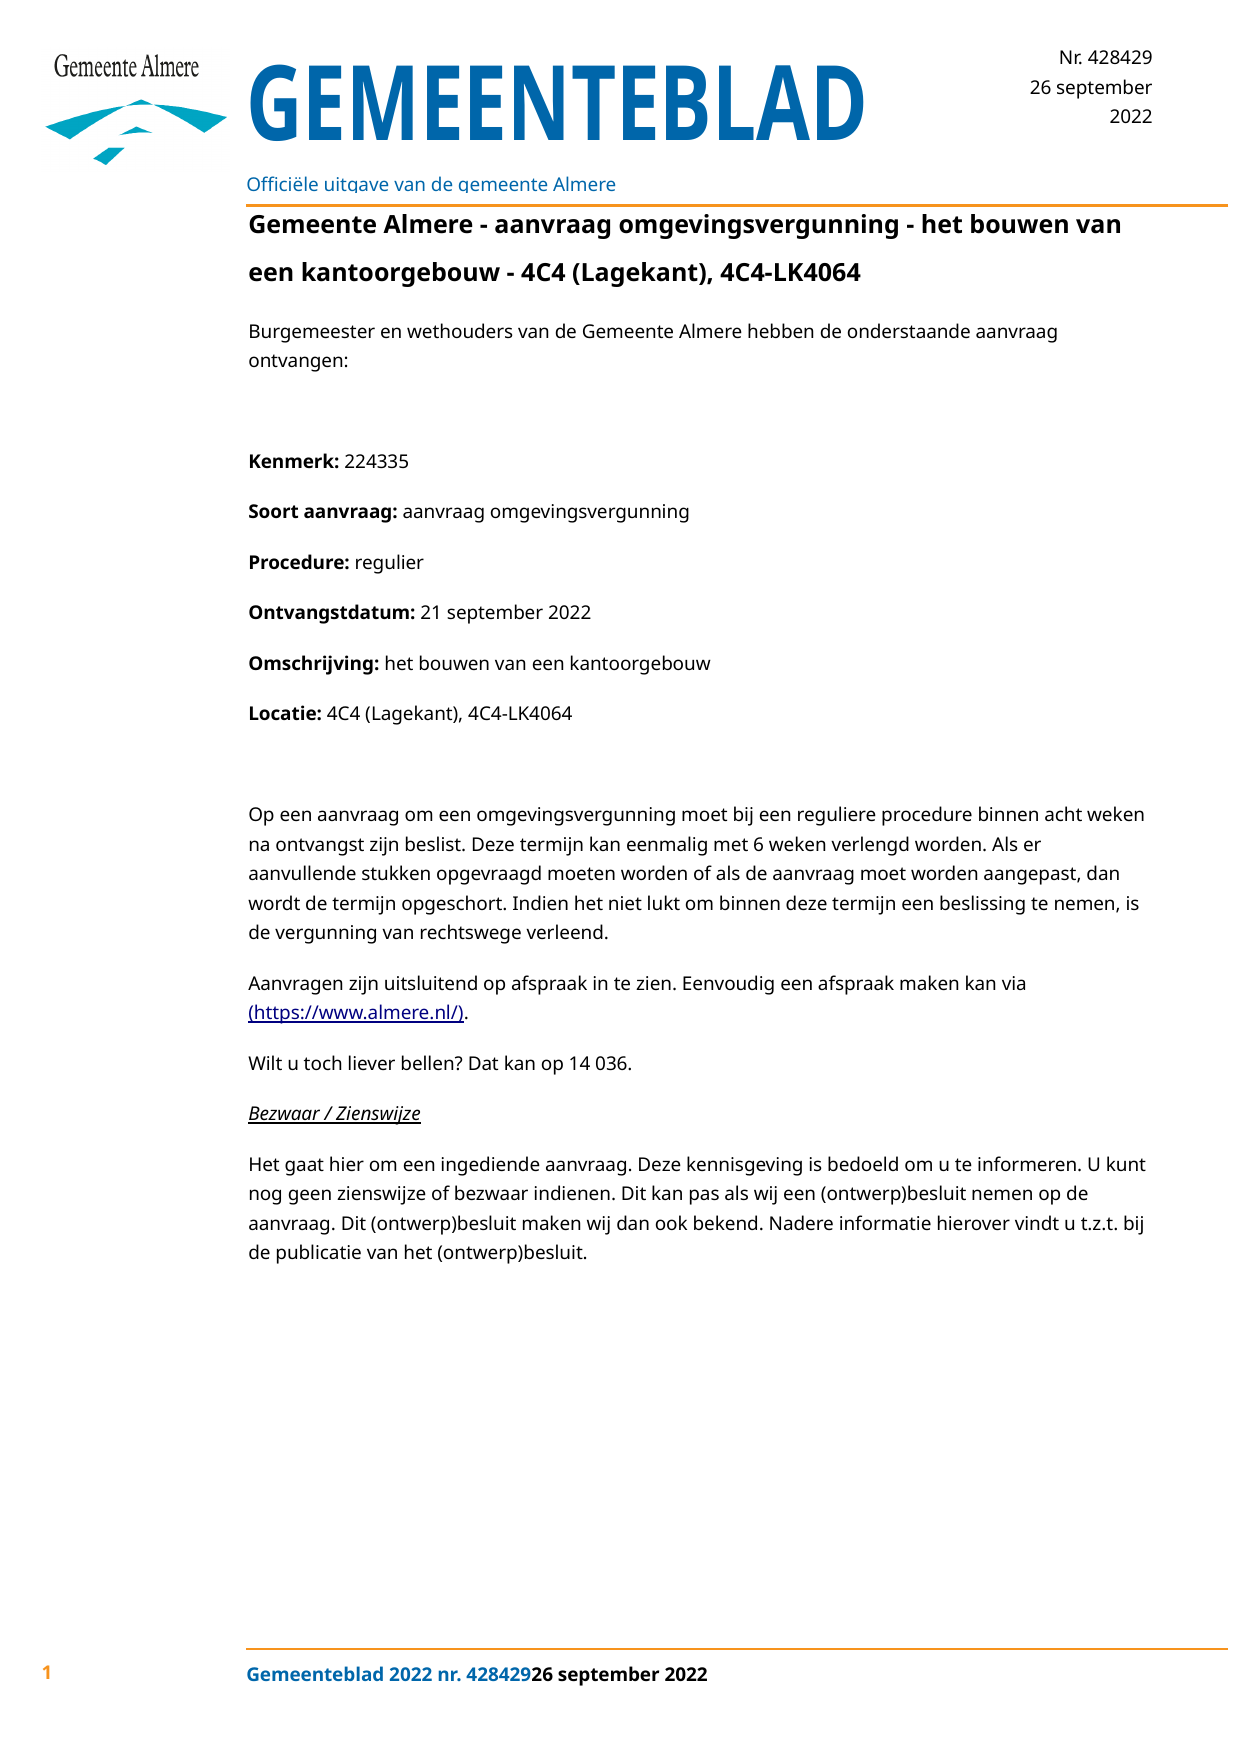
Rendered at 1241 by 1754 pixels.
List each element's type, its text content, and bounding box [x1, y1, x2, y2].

text Locatie: 4C4 (Lagekant), 4C4-LK4064 [248, 700, 1152, 726]
picture [41, 47, 231, 172]
text Op een aanvraag om een omgevingsvergunning moet bij een reguliere procedure binnen acht weken na ontvangst zijn beslist. Deze termijn kan eenmalig met 6 weken verlengd worden. Als er aanvullende stukken opgevraagd moeten worden of als de aanvraag moet worden aangepast, dan wordt de termijn opgeschort. Indien het niet lukt om binnen deze termijn een beslissing te nemen, is de vergunning van rechtswege verleend. [248, 801, 1152, 945]
text Kenmerk: 224335 [248, 448, 1152, 474]
text Omschrijving: het bouwen van een kantoorgebouw [248, 650, 1152, 676]
text Bezwaar / Zienswijze [248, 1100, 1152, 1126]
text Aanvragen zijn uitsluitend op afspraak in te zien. Eenvoudig een afspraak maken kan via (https://www.almere.nl/). [248, 970, 1152, 1025]
text Burgemeester en wethouders van de Gemeente Almere hebben de onderstaande aanvraag ontvangen: [248, 318, 1152, 373]
text Soort aanvraag: aanvraag omgevingsvergunning [248, 499, 1152, 524]
text Het gaat hier om een ingediende aanvraag. Deze kennisgeving is bedoeld om u te informeren. U kunt nog geen zienswijze of bezwaar indienen. Dit kan pas als wij een (ontwerp)besluit nemen op de aanvraag. Dit (ontwerp)besluit maken wij dan ook bekend. Nadere informatie hierover vindt u t.z.t. bij de publicatie van het (ontwerp)besluit. [248, 1151, 1152, 1265]
text Procedure: regulier [248, 549, 1152, 575]
text Gemeente Almere - aanvraag omgevingsvergunning - het bouwen van een kantoorgebouw - 4C4 (Lagekant), 4C4-LK4064 [248, 207, 1152, 288]
text Wilt u toch liever bellen? Dat kan op 14 036. [248, 1050, 1152, 1076]
text Ontvangstdatum: 21 september 2022 [248, 599, 1152, 625]
